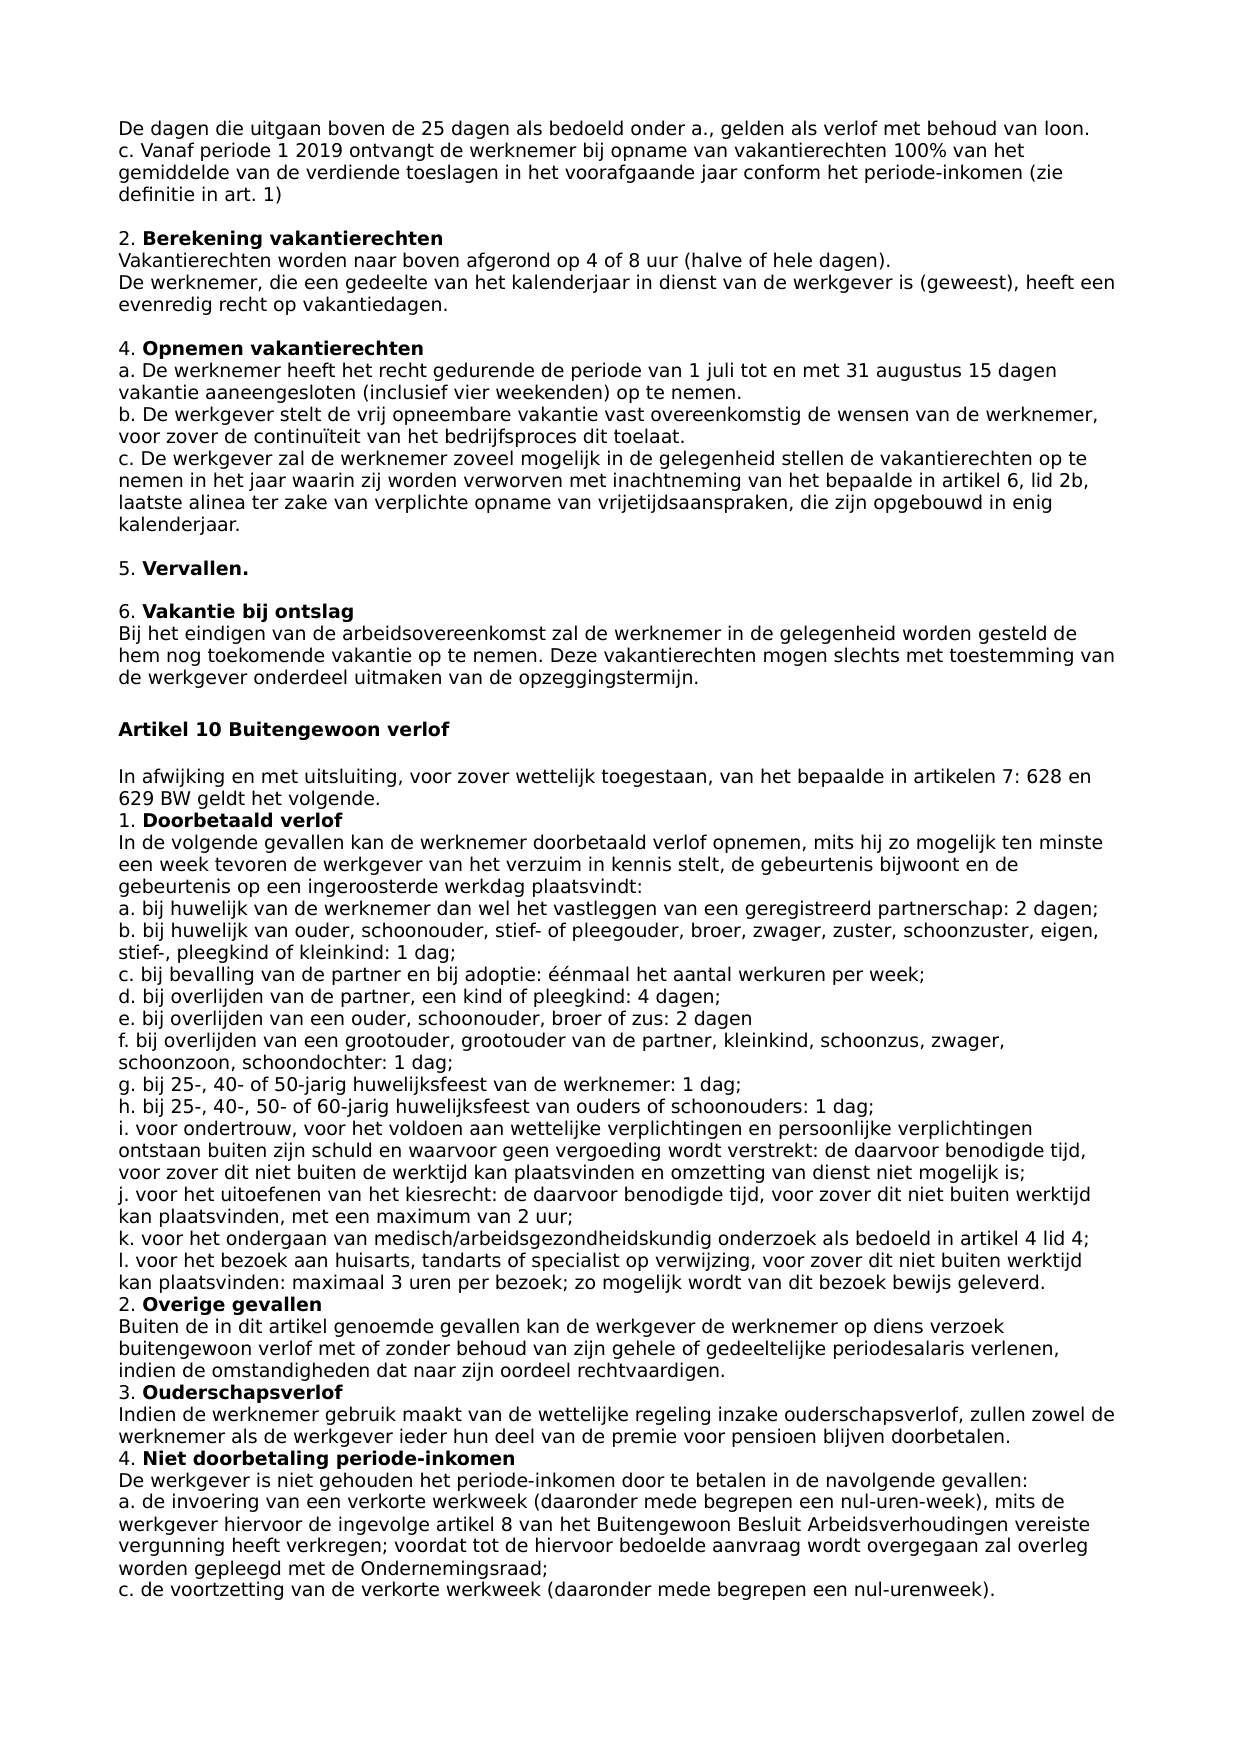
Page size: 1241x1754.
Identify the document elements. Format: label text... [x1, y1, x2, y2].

text e. bij overlijden van een ouder, schoonouder, broer of zus: 2 dagen [118, 1008, 1122, 1030]
text a. de invoering van een verkorte werkweek (daaronder mede begrepen een nul-uren-week), mits de werkgever hiervoor de ingevolge artikel 8 van het Buitengewoon Besluit Arbeidsverhoudingen vereiste vergunning heeft verkregen; voordat tot de hiervoor bedoelde aanvraag wordt overgegaan zal overleg worden gepleegd met de Ondernemingsraad; [118, 1491, 1122, 1579]
text k. voor het ondergaan van medisch/arbeidsgezondheidskundig onderzoek als bedoeld in artikel 4 lid 4; [118, 1228, 1122, 1250]
text d. bij overlijden van de partner, een kind of pleegkind: 4 dagen; [118, 986, 1122, 1008]
text In afwijking en met uitsluiting, voor zover wettelijk toegestaan, van het bepaalde in artikelen 7: 628 en 629 BW geldt het volgende. [118, 766, 1122, 810]
text Indien de werknemer gebruik maakt van de wettelijke regeling inzake ouderschapsverlof, zullen zowel de werknemer als de werkgever ieder hun deel van de premie voor pensioen blijven doorbetalen. [118, 1403, 1122, 1447]
text l. voor het bezoek aan huisarts, tandarts of specialist op verwijzing, voor zover dit niet buiten werktijd kan plaatsvinden: maximaal 3 uren per bezoek; zo mogelijk wordt van dit bezoek bewijs geleverd. [118, 1250, 1122, 1294]
text b. bij huwelijk van ouder, schoonouder, stief- of pleegouder, broer, zwager, zuster, schoonzuster, eigen, stief-, pleegkind of kleinkind: 1 dag; [118, 920, 1122, 964]
text 2. Overige gevallen [118, 1294, 1122, 1316]
text 4. Niet doorbetaling periode-inkomen [118, 1447, 1122, 1469]
text In de volgende gevallen kan de werknemer doorbetaald verlof opnemen, mits hij zo mogelijk ten minste een week tevoren de werkgever van het verzuim in kennis stelt, de gebeurtenis bijwoont en de gebeurtenis op een ingeroosterde werkdag plaatsvindt: [118, 832, 1122, 898]
text g. bij 25-, 40- of 50-jarig huwelijksfeest van de werknemer: 1 dag; [118, 1074, 1122, 1096]
text Vakantierechten worden naar boven afgerond op 4 of 8 uur (halve of hele dagen). [118, 250, 1122, 272]
text a. De werknemer heeft het recht gedurende de periode van 1 juli tot en met 31 augustus 15 dagen vakantie aaneengesloten (inclusief vier weekenden) op te nemen. [118, 360, 1122, 404]
text c. Vanaf periode 1 2019 ontvangt de werknemer bij opname van vakantierechten 100% van het gemiddelde van de verdiende toeslagen in het voorafgaande jaar conform het periode-inkomen (zie definitie in art. 1) [118, 140, 1122, 206]
text c. bij bevalling van de partner en bij adoptie: éénmaal het aantal werkuren per week; [118, 964, 1122, 986]
subtitle Artikel 10 Buitengewoon verlof [118, 719, 1122, 741]
text 1. Doorbetaald verlof [118, 810, 1122, 832]
text b. De werkgever stelt de vrij opneembare vakantie vast overeenkomstig de wensen van de werknemer, voor zover de continuïteit van het bedrijfsproces dit toelaat. [118, 404, 1122, 448]
text Buiten de in dit artikel genoemde gevallen kan de werkgever de werknemer op diens verzoek buitengewoon verlof met of zonder behoud van zijn gehele of gedeeltelijke periodesalaris verlenen, indien de omstandigheden dat naar zijn oordeel rechtvaardigen. [118, 1316, 1122, 1382]
text 5. Vervallen. [118, 557, 1122, 579]
text c. De werkgever zal de werknemer zoveel mogelijk in de gelegenheid stellen de vakantierechten op te nemen in het jaar waarin zij worden verworven met inachtneming van het bepaalde in artikel 6, lid 2b, laatste alinea ter zake van verplichte opname van vrijetijdsaanspraken, die zijn opgebouwd in enig kalenderjaar. [118, 448, 1122, 536]
text 3. Ouderschapsverlof [118, 1382, 1122, 1403]
text f. bij overlijden van een grootouder, grootouder van de partner, kleinkind, schoonzus, zwager, schoonzoon, schoondochter: 1 dag; [118, 1030, 1122, 1074]
text De werkgever is niet gehouden het periode-inkomen door te betalen in de navolgende gevallen: [118, 1469, 1122, 1491]
text c. de voortzetting van de verkorte werkweek (daaronder mede begrepen een nul-urenweek). [118, 1579, 1122, 1601]
text i. voor ondertrouw, voor het voldoen aan wettelijke verplichtingen en persoonlijke verplichtingen ontstaan buiten zijn schuld en waarvoor geen vergoeding wordt verstrekt: de daarvoor benodigde tijd, voor zover dit niet buiten de werktijd kan plaatsvinden en omzetting van dienst niet mogelijk is; [118, 1118, 1122, 1184]
text De dagen die uitgaan boven de 25 dagen als bedoeld onder a., gelden als verlof met behoud van loon. [118, 118, 1122, 140]
text Bij het eindigen van de arbeidsovereenkomst zal de werknemer in de gelegenheid worden gesteld de hem nog toekomende vakantie op te nemen. Deze vakantierechten mogen slechts met toestemming van de werkgever onderdeel uitmaken van de opzeggingstermijn. [118, 623, 1122, 689]
text 4. Opnemen vakantierechten [118, 338, 1122, 360]
text a. bij huwelijk van de werknemer dan wel het vastleggen van een geregistreerd partnerschap: 2 dagen; [118, 898, 1122, 920]
text h. bij 25-, 40-, 50- of 60-jarig huwelijksfeest van ouders of schoonouders: 1 dag; [118, 1096, 1122, 1118]
text 2. Berekening vakantierechten [118, 228, 1122, 250]
text j. voor het uitoefenen van het kiesrecht: de daarvoor benodigde tijd, voor zover dit niet buiten werktijd kan plaatsvinden, met een maximum van 2 uur; [118, 1184, 1122, 1228]
text 6. Vakantie bij ontslag [118, 601, 1122, 623]
text De werknemer, die een gedeelte van het kalenderjaar in dienst van de werkgever is (geweest), heeft een evenredig recht op vakantiedagen. [118, 272, 1122, 316]
